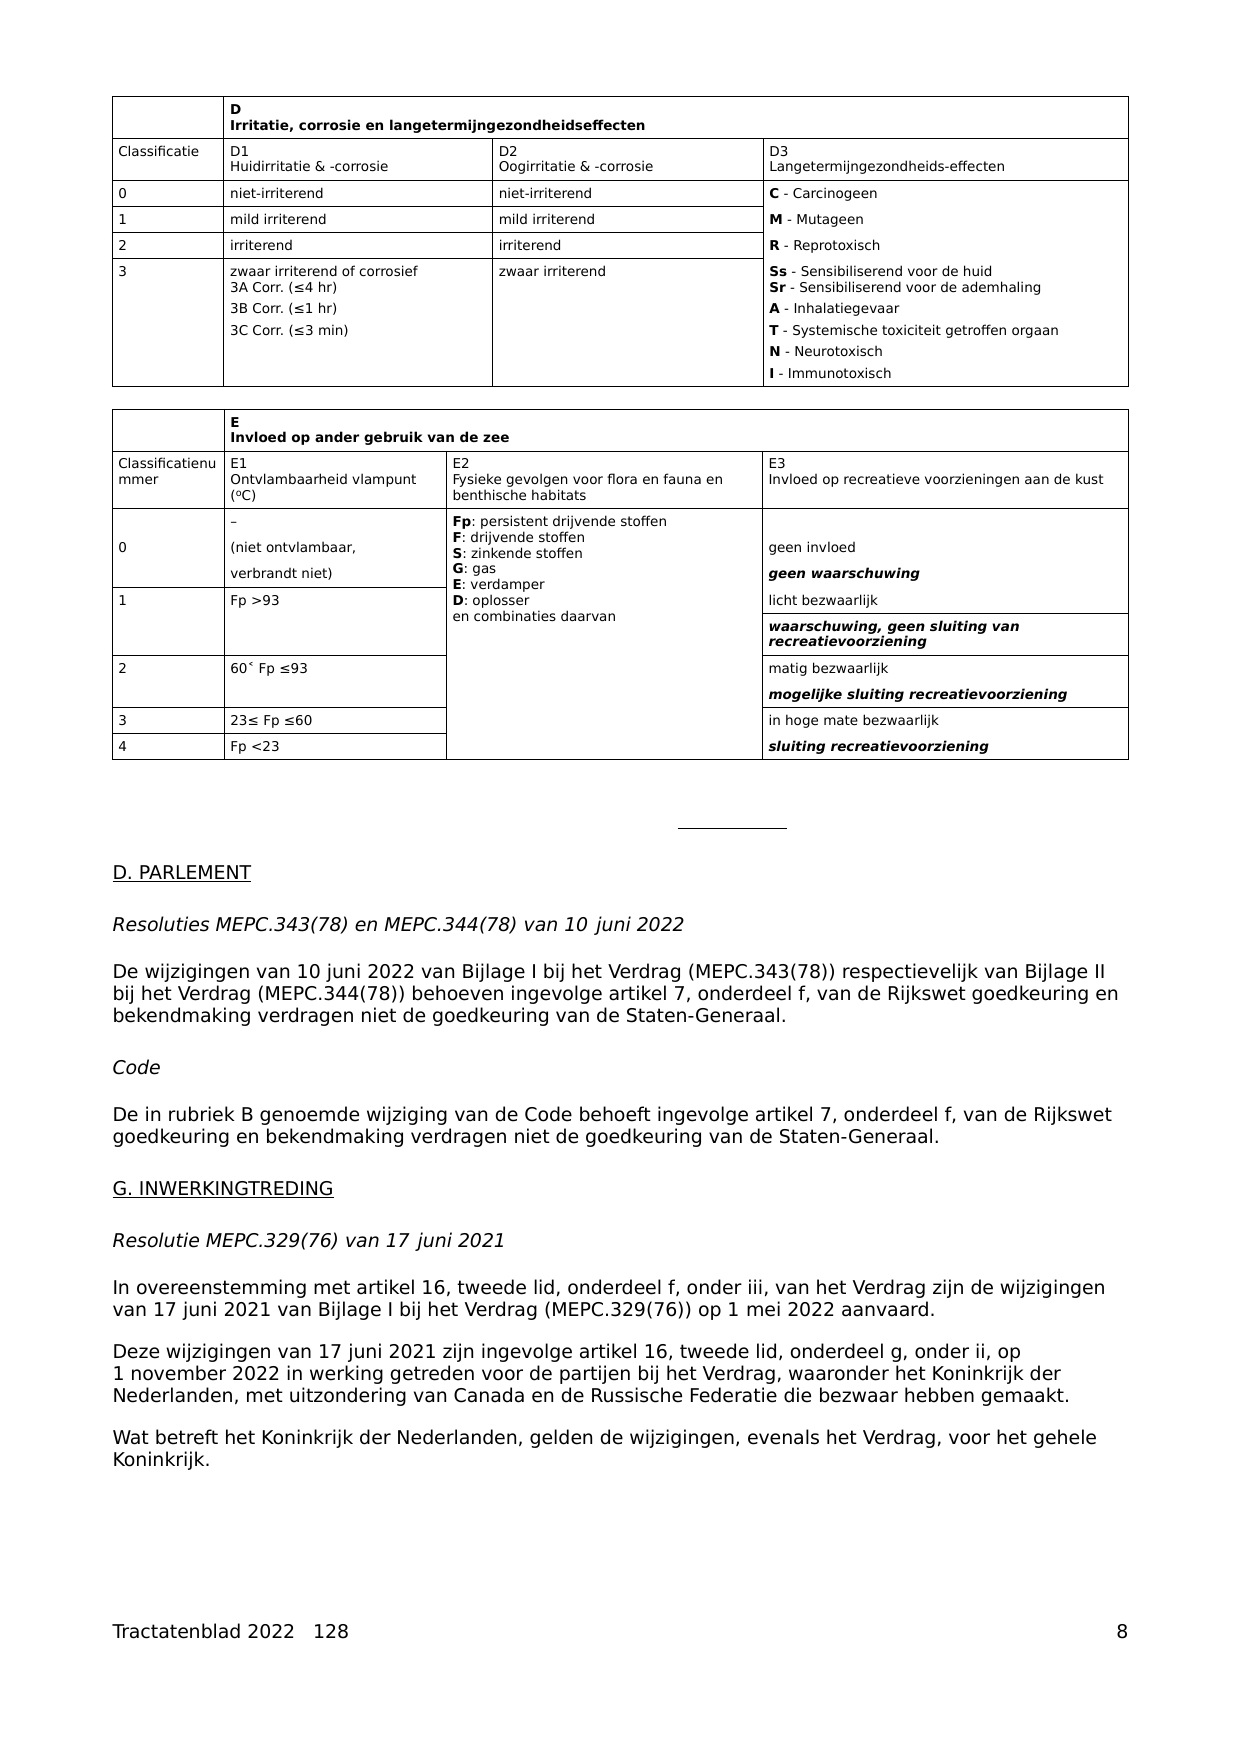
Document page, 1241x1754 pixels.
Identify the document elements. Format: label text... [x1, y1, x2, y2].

table_cell [113, 561, 224, 587]
text Deze wijzigingen van 17 juni 2021 zijn ingevolge artikel 16, tweede lid, onderdeel g, onder ii, op 1 november 2022 in werking getreden voor de partijen bij het Verdrag, waaronder het Koninkrijk der Nederlanden, met uitzondering van Canada en de Russische Federatie die bezwaar hebben gemaakt. [112, 1341, 1128, 1407]
table_cell in hoge mate bezwaarlijk [763, 708, 1128, 733]
table_header [113, 97, 223, 138]
table_cell Sr - Sensibiliserend voor de ademhaling [764, 280, 1128, 300]
table_cell matig bezwaarlijk [763, 656, 1128, 681]
table_cell D3 Langetermijngezondheids-effecten [764, 139, 1128, 180]
table_cell 23≤ Fp ≤60 [225, 708, 446, 733]
table_cell 1 [113, 588, 224, 655]
table_cell zwaar irriterend [493, 259, 763, 279]
table_cell 2 [113, 233, 223, 258]
table_cell mild irriterend [224, 207, 492, 232]
table_cell M - Mutageen [764, 206, 1128, 232]
table_cell waarschuwing, geen sluiting van recreatievoorziening [763, 614, 1128, 655]
subtitle Resoluties MEPC.343(78) en MEPC.344(78) van 10 juni 2022 [112, 914, 1128, 936]
table_cell Fp: persistent drijvende stoffen F: drijvende stoffen S: zinkende stoffen G: gas E: verdamper D: oplosser en combinaties daarvan [447, 509, 762, 759]
table_cell [113, 280, 223, 386]
table_cell verbrandt niet) [225, 561, 446, 587]
subtitle Resolutie MEPC.329(76) van 17 juni 2021 [112, 1230, 1128, 1252]
table_cell irriterend [493, 233, 763, 258]
table_cell N - Neurotoxisch [764, 343, 1128, 364]
table_cell A - Inhalatiegevaar [764, 300, 1128, 321]
table_cell [493, 321, 763, 343]
table_cell E2 Fysieke gevolgen voor flora en fauna en benthische habitats [447, 452, 762, 508]
table_cell 3B Corr. (≤1 hr) [224, 300, 492, 321]
table_cell Ss - Sensibiliserend voor de huid [764, 258, 1128, 279]
table_cell licht bezwaarlijk [763, 587, 1128, 613]
subtitle G. INWERKINGTREDING [112, 1178, 1128, 1200]
table_cell [763, 509, 1128, 534]
table_cell T - Systemische toxiciteit getroffen orgaan [764, 321, 1128, 343]
table_cell irriterend [224, 233, 492, 258]
table_cell [113, 509, 224, 534]
subtitle D. PARLEMENT [112, 862, 1128, 884]
table_cell Classificatienummer [113, 452, 224, 508]
table_cell 4 [113, 734, 224, 759]
table_cell 3C Corr. (≤3 min) [224, 321, 492, 343]
text De in rubriek B genoemde wijziging van de Code behoeft ingevolge artikel 7, onderdeel f, van de Rijkswet goedkeuring en bekendmaking verdragen niet de goedkeuring van de Staten-Generaal. [112, 1104, 1128, 1148]
table_cell I - Immunotoxisch [764, 364, 1128, 386]
table_header [113, 410, 224, 451]
table_cell 2 [113, 656, 224, 707]
table_cell C - Carcinogeen [764, 181, 1128, 206]
table_cell – [225, 509, 446, 534]
text De wijzigingen van 10 juni 2022 van Bijlage I bij het Verdrag (MEPC.343(78)) respectievelijk van Bijlage II bij het Verdrag (MEPC.344(78)) behoeven ingevolge artikel 7, onderdeel f, van de Rijkswet goedkeuring en bekendmaking verdragen niet de goedkeuring van de Staten-Generaal. [112, 961, 1128, 1027]
table_cell [493, 343, 763, 364]
table_cell niet-irriterend [493, 181, 763, 206]
table_cell [493, 280, 763, 300]
table_cell zwaar irriterend of corrosief [224, 259, 492, 279]
table_cell E3 Invloed op recreatieve voorzieningen aan de kust [763, 452, 1128, 508]
table_cell [224, 343, 492, 364]
table_cell niet-irriterend [224, 181, 492, 206]
table_cell D2 Oogirritatie & -corrosie [493, 139, 763, 180]
table_cell E1 Ontvlambaarheid vlampunt (oC) [225, 452, 446, 508]
table_cell geen invloed [763, 534, 1128, 561]
table_cell 0 [113, 181, 223, 206]
table_header E Invloed op ander gebruik van de zee [225, 410, 1128, 451]
table_cell [493, 364, 763, 386]
table_cell 3A Corr. (≤4 hr) [224, 280, 492, 300]
text In overeenstemming met artikel 16, tweede lid, onderdeel f, onder iii, van het Verdrag zijn de wijzigingen van 17 juni 2021 van Bijlage I bij het Verdrag (MEPC.329(76)) op 1 mei 2022 aanvaard. [112, 1277, 1128, 1321]
table_cell 0 [113, 534, 224, 561]
table_header D Irritatie, corrosie en langetermijngezondheidseffecten [224, 97, 1128, 138]
table_cell [224, 364, 492, 386]
table_cell R - Reprotoxisch [764, 232, 1128, 258]
table_cell geen waarschuwing [763, 561, 1128, 587]
table_cell Fp >93 [225, 588, 446, 655]
table_cell sluiting recreatievoorziening [763, 733, 1128, 759]
table_cell Classificatie [113, 139, 223, 180]
table_cell D1 Huidirritatie & -corrosie [224, 139, 492, 180]
table_cell Fp <23 [225, 734, 446, 759]
table_cell (niet ontvlambaar, [225, 534, 446, 561]
table_cell [493, 300, 763, 321]
table_cell mogelijke sluiting recreatievoorziening [763, 681, 1128, 707]
text Wat betreft het Koninkrijk der Nederlanden, gelden de wijzigingen, evenals het Verdrag, voor het gehele Koninkrijk. [112, 1427, 1128, 1471]
table_cell mild irriterend [493, 207, 763, 232]
table_cell 60˂ Fp ≤93 [225, 656, 446, 707]
table_cell 3 [113, 708, 224, 733]
table_cell 1 [113, 207, 223, 232]
subtitle Code [112, 1057, 1128, 1079]
table_cell 3 [113, 259, 223, 279]
